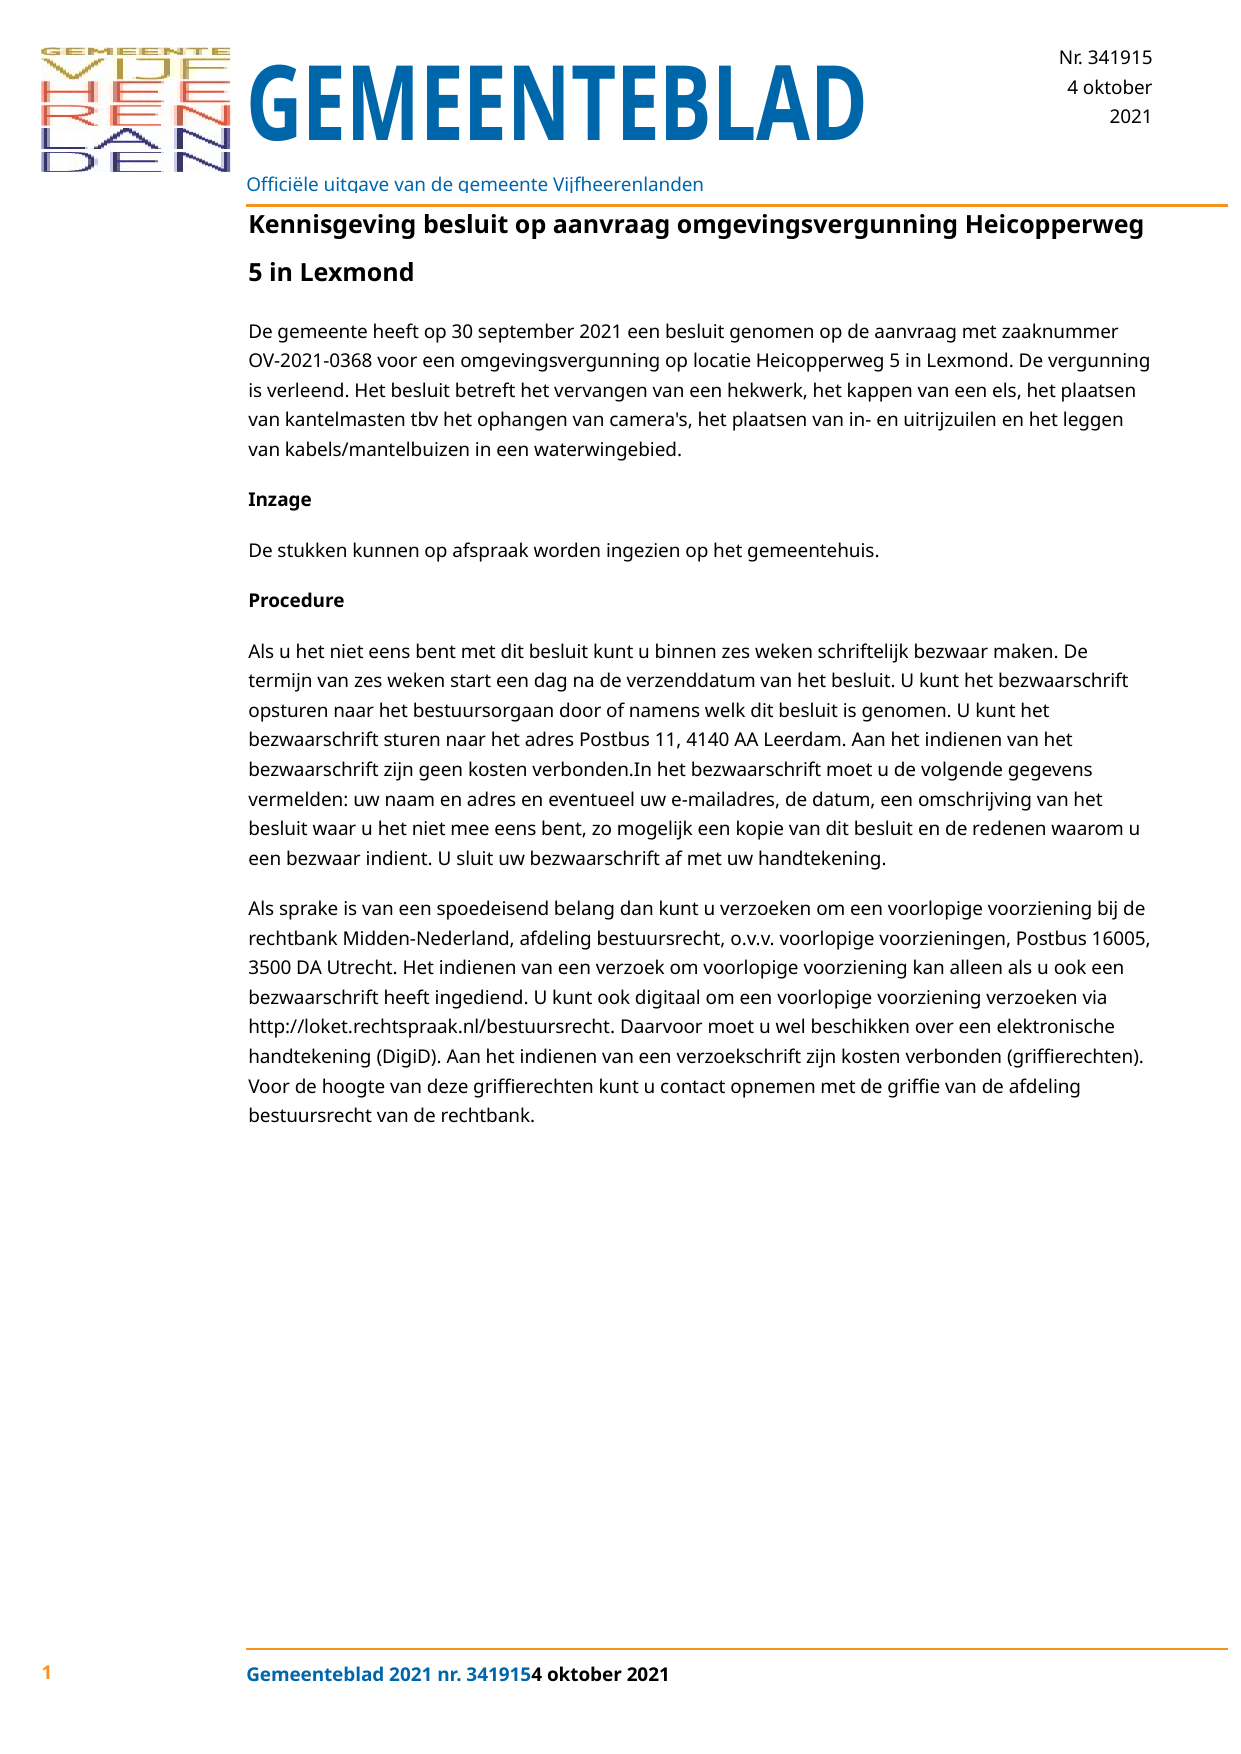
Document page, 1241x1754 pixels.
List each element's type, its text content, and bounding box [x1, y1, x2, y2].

text Inzage [248, 487, 1152, 512]
text Procedure [248, 587, 1152, 613]
text Als sprake is van een spoedeisend belang dan kunt u verzoeken om een voorlopige voorziening bij de rechtbank Midden-Nederland, afdeling bestuursrecht, o.v.v. voorlopige voorzieningen, Postbus 16005, 3500 DA Utrecht. Het indienen van een verzoek om voorlopige voorziening kan alleen als u ook een bezwaarschrift heeft ingediend. U kunt ook digitaal om een voorlopige voorziening verzoeken via http://loket.rechtspraak.nl/bestuursrecht. Daarvoor moet u wel beschikken over een elektronische handtekening (DigiD). Aan het indienen van een verzoekschrift zijn kosten verbonden (griffierechten). Voor de hoogte van deze griffierechten kunt u contact opnemen met de griffie van de afdeling bestuursrecht van de rechtbank. [248, 895, 1152, 1128]
text De gemeente heeft op 30 september 2021 een besluit genomen op de aanvraag met zaaknummer OV-2021-0368 voor een omgevingsvergunning op locatie Heicopperweg 5 in Lexmond. De vergunning is verleend. Het besluit betreft het vervangen van een hekwerk, het kappen van een els, het plaatsen van kantelmasten tbv het ophangen van camera's, het plaatsen van in- en uitrijzuilen en het leggen van kabels/mantelbuizen in een waterwingebied. [248, 318, 1152, 462]
text Kennisgeving besluit op aanvraag omgevingsvergunning Heicopperweg 5 in Lexmond [248, 207, 1152, 288]
text Als u het niet eens bent met dit besluit kunt u binnen zes weken schriftelijk bezwaar maken. De termijn van zes weken start een dag na de verzenddatum van het besluit. U kunt het bezwaarschrift opsturen naar het bestuursorgaan door of namens welk dit besluit is genomen. U kunt het bezwaarschrift sturen naar het adres Postbus 11, 4140 AA Leerdam. Aan het indienen van het bezwaarschrift zijn geen kosten verbonden.In het bezwaarschrift moet u de volgende gegevens vermelden: uw naam en adres en eventueel uw e-mailadres, de datum, een omschrijving van het besluit waar u het niet mee eens bent, zo mogelijk een kopie van dit besluit en de redenen waarom u een bezwaar indient. U sluit uw bezwaarschrift af met uw handtekening. [248, 638, 1152, 871]
picture [41, 47, 231, 172]
text De stukken kunnen op afspraak worden ingezien op het gemeentehuis. [248, 537, 1152, 563]
